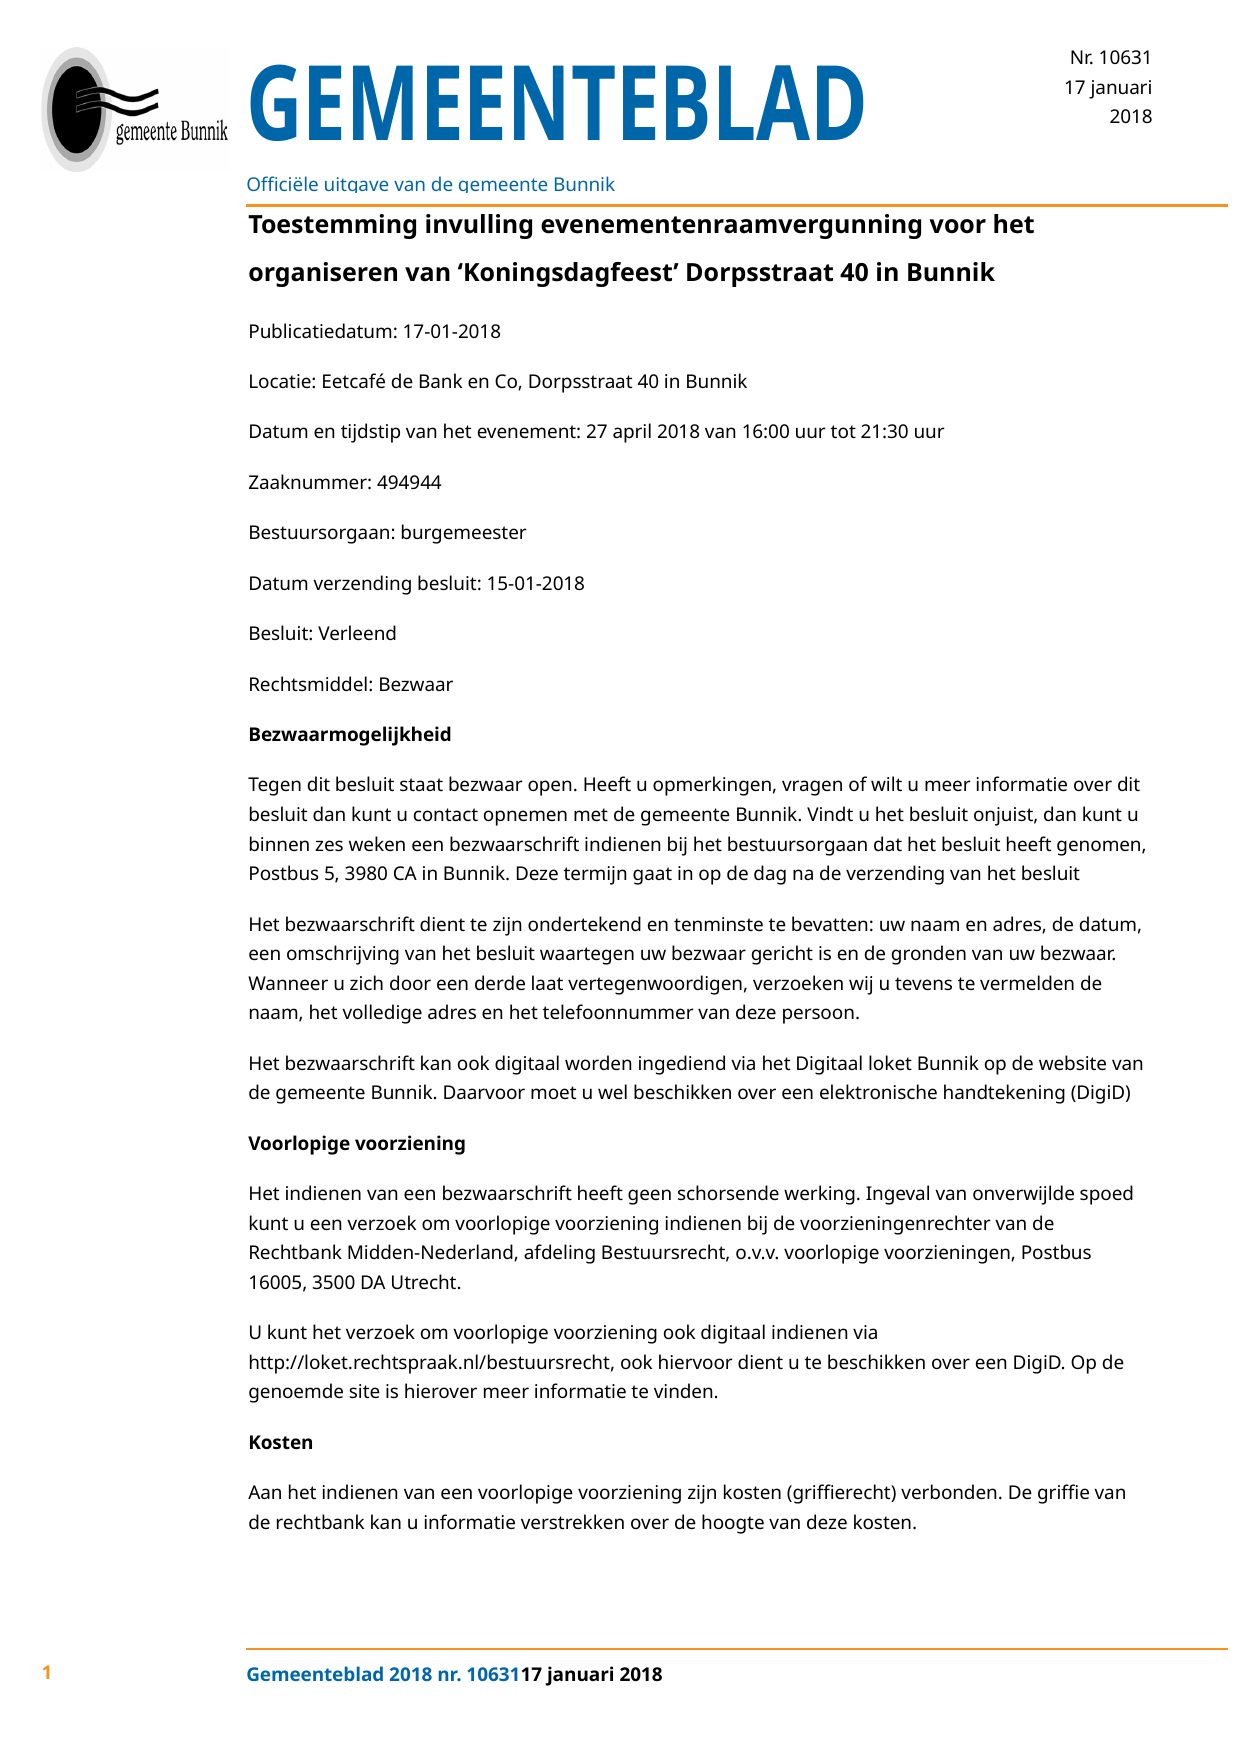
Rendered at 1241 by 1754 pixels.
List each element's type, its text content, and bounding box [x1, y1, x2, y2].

text Besluit: Verleend [248, 620, 1152, 646]
text Kosten [248, 1429, 1152, 1455]
text Locatie: Eetcafé de Bank en Co, Dorpsstraat 40 in Bunnik [248, 368, 1152, 394]
text Datum en tijdstip van het evenement: 27 april 2018 van 16:00 uur tot 21:30 uur [248, 419, 1152, 444]
text U kunt het verzoek om voorlopige voorziening ook digitaal indienen via http://loket.rechtspraak.nl/bestuursrecht, ook hiervoor dient u te beschikken over een DigiD. Op de genoemde site is hierover meer informatie te vinden. [248, 1319, 1152, 1404]
picture [41, 47, 231, 172]
text Het bezwaarschrift kan ook digitaal worden ingediend via het Digitaal loket Bunnik op de website van de gemeente Bunnik. Daarvoor moet u wel beschikken over een elektronische handtekening (DigiD) [248, 1050, 1152, 1105]
text Het indienen van een bezwaarschrift heeft geen schorsende werking. Ingeval van onverwijlde spoed kunt u een verzoek om voorlopige voorziening indienen bij de voorzieningenrechter van de Rechtbank Midden-Nederland, afdeling Bestuursrecht, o.v.v. voorlopige voorzieningen, Postbus 16005, 3500 DA Utrecht. [248, 1180, 1152, 1295]
text Datum verzending besluit: 15-01-2018 [248, 570, 1152, 596]
text Aan het indienen van een voorlopige voorziening zijn kosten (griffierecht) verbonden. De griffie van de rechtbank kan u informatie verstrekken over de hoogte van deze kosten. [248, 1479, 1152, 1535]
text Toestemming invulling evenementenraamvergunning voor het organiseren van ‘Koningsdagfeest’ Dorpsstraat 40 in Bunnik [248, 207, 1152, 288]
text Zaaknummer: 494944 [248, 469, 1152, 495]
text Voorlopige voorziening [248, 1130, 1152, 1156]
text Tegen dit besluit staat bezwaar open. Heeft u opmerkingen, vragen of wilt u meer informatie over dit besluit dan kunt u contact opnemen met de gemeente Bunnik. Vindt u het besluit onjuist, dan kunt u binnen zes weken een bezwaarschrift indienen bij het bestuursorgaan dat het besluit heeft genomen, Postbus 5, 3980 CA in Bunnik. Deze termijn gaat in op de dag na de verzending van het besluit [248, 772, 1152, 886]
text Bezwaarmogelijkheid [248, 721, 1152, 747]
text Bestuursorgaan: burgemeester [248, 519, 1152, 545]
text Rechtsmiddel: Bezwaar [248, 671, 1152, 697]
text Publicatiedatum: 17-01-2018 [248, 318, 1152, 344]
text Het bezwaarschrift dient te zijn ondertekend en tenminste te bevatten: uw naam en adres, de datum, een omschrijving van het besluit waartegen uw bezwaar gericht is en de gronden van uw bezwaar. Wanneer u zich door een derde laat vertegenwoordigen, verzoeken wij u tevens te vermelden de naam, het volledige adres en het telefoonnummer van deze persoon. [248, 911, 1152, 1025]
